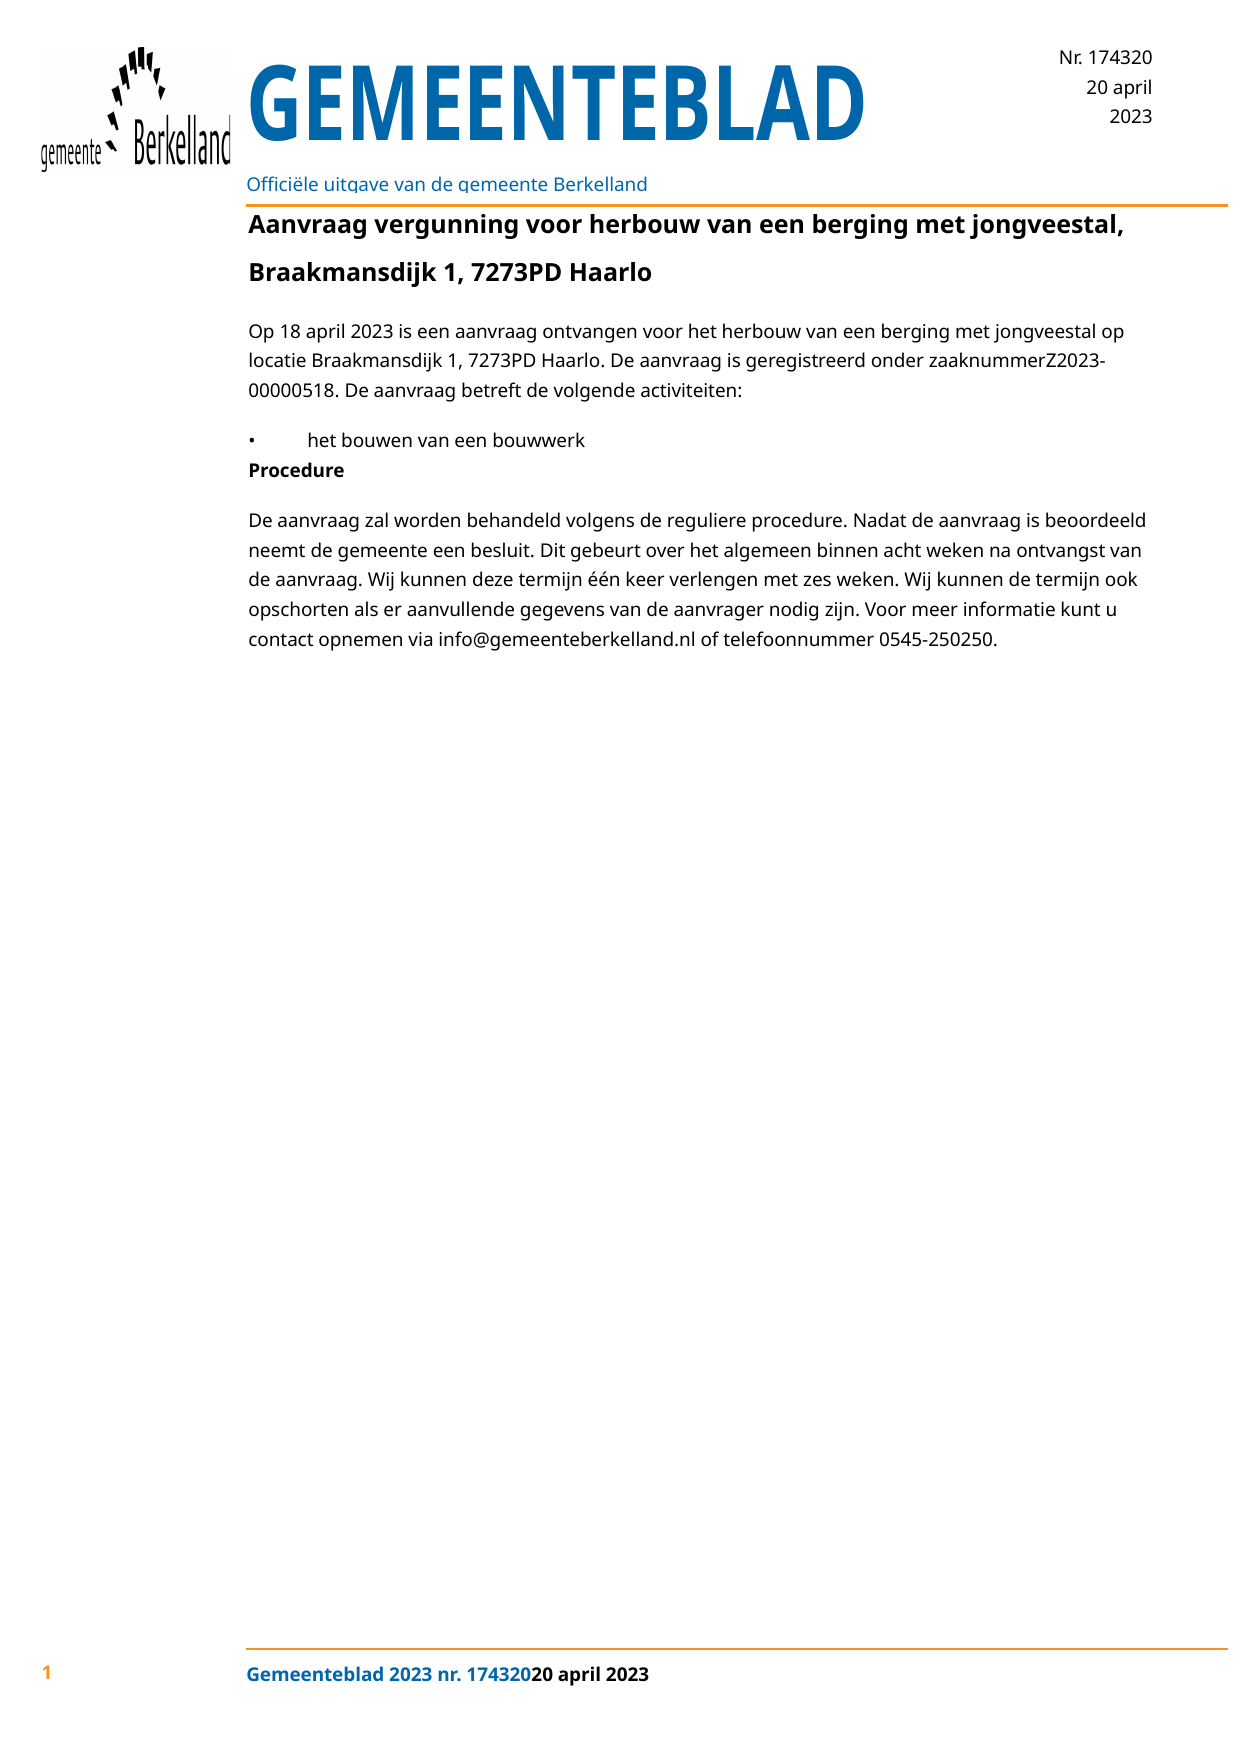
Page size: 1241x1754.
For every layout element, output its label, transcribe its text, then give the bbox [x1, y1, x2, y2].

picture [41, 47, 231, 172]
text De aanvraag zal worden behandeld volgens de reguliere procedure. Nadat de aanvraag is beoordeeld neemt de gemeente een besluit. Dit gebeurt over het algemeen binnen acht weken na ontvangst van de aanvraag. Wij kunnen deze termijn één keer verlengen met zes weken. Wij kunnen de termijn ook opschorten als er aanvullende gegevens van de aanvrager nodig zijn. Voor meer informatie kunt u contact opnemen via info@gemeenteberkelland.nl of telefoonnummer 0545-250250. [248, 507, 1152, 652]
text Aanvraag vergunning voor herbouw van een berging met jongveestal, Braakmansdijk 1, 7273PD Haarlo [248, 207, 1152, 288]
list het bouwen van een bouwwerk [248, 427, 1152, 453]
text Op 18 april 2023 is een aanvraag ontvangen voor het herbouw van een berging met jongveestal op locatie Braakmansdijk 1, 7273PD Haarlo. De aanvraag is geregistreerd onder zaaknummerZ2023-00000518. De aanvraag betreft de volgende activiteiten: [248, 318, 1152, 403]
text Procedure [248, 457, 1152, 483]
